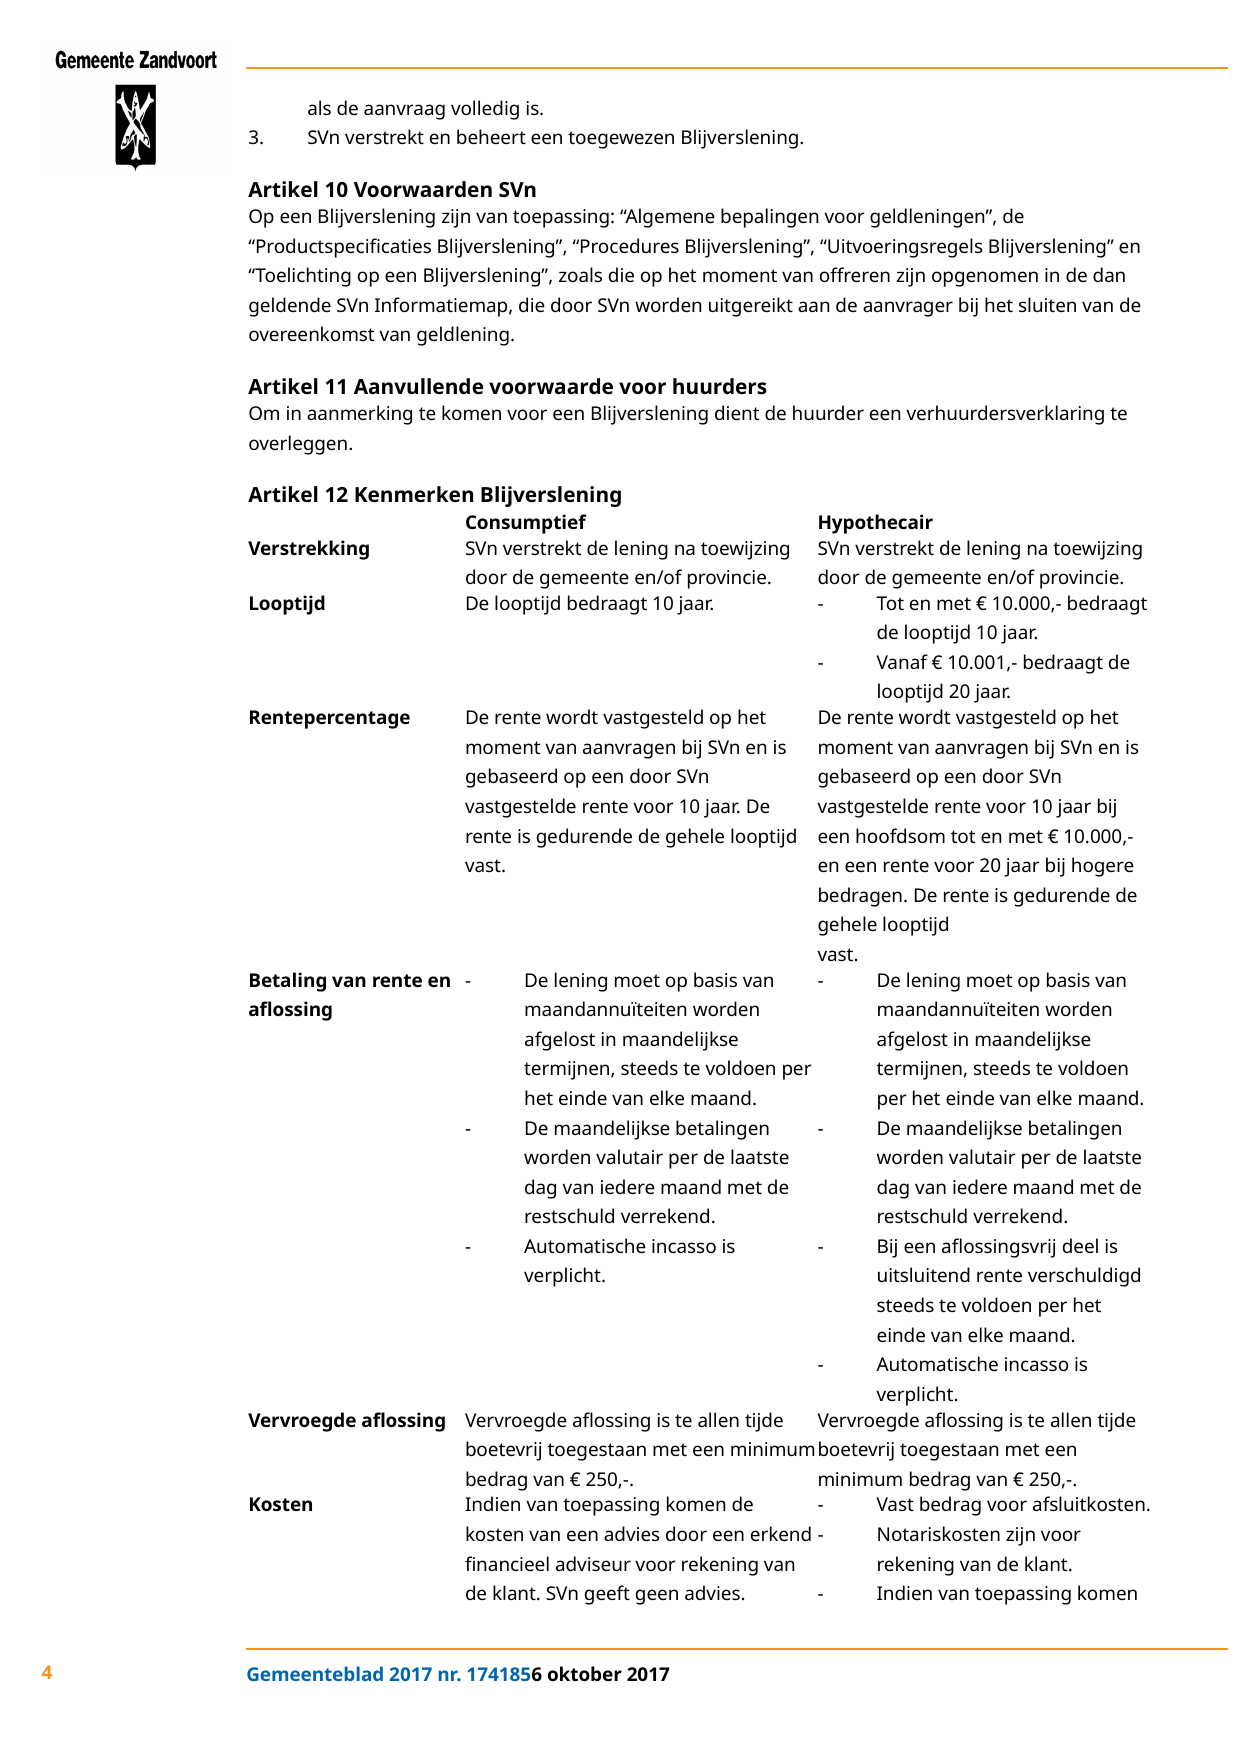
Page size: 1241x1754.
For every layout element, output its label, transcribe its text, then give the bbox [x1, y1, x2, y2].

table_cell Vast bedrag voor afsluitkosten. Notariskosten zijn voor rekening van de klant. Indien van toepassing komen [817, 1492, 1152, 1606]
table_cell De looptijd bedraagt 10 jaar. [465, 590, 817, 704]
list SVn verstrekt en beheert een toegewezen Blijverslening. [248, 124, 1152, 150]
text Op een Blijverslening zijn van toepassing: “Algemene bepalingen voor geldleningen”, de “Productspecificaties Blijverslening”, “Procedures Blijverslening”, “Uitvoeringsregels Blijverslening” en “Toelichting op een Blijverslening”, zoals die op het moment van offreren zijn opgenomen in de dan geldende SVn Informatiemap, die door SVn worden uitgereikt aan de aanvrager bij het sluiten van de overeenkomst van geldlening. [248, 203, 1152, 347]
text Artikel 11 Aanvullende voorwaarde voor huurders [248, 372, 1152, 400]
table_cell Looptijd [248, 590, 465, 704]
table_cell De rente wordt vastgesteld op het moment van aanvragen bij SVn en is gebaseerd op een door SVn vastgestelde rente voor 10 jaar. De rente is gedurende de gehele looptijd vast. [465, 705, 817, 967]
table_header [248, 509, 465, 535]
table_cell Betaling van rente en aflossing [248, 967, 465, 1407]
table_cell Indien van toepassing komen de kosten van een advies door een erkend financieel adviseur voor rekening van de klant. SVn geeft geen advies. [465, 1492, 817, 1606]
table_cell De lening moet op basis van maandannuïteiten worden afgelost in maandelijkse termijnen, steeds te voldoen per het einde van elke maand. De maandelijkse betalingen worden valutair per de laatste dag van iedere maand met de restschuld verrekend. Automatische incasso is verplicht. [465, 967, 817, 1407]
list als de aanvraag volledig is. [248, 95, 1152, 121]
table_cell Rentepercentage [248, 705, 465, 967]
table_header Hypothecair [817, 509, 1152, 535]
table_header Consumptief [465, 509, 817, 535]
table_cell Verstrekking [248, 535, 465, 590]
table_cell Tot en met € 10.000,- bedraagt de looptijd 10 jaar. Vanaf € 10.001,- bedraagt de looptijd 20 jaar. [817, 590, 1152, 704]
text Om in aanmerking te komen voor een Blijverslening dient de huurder een verhuurdersverklaring te overleggen. [248, 400, 1152, 456]
picture [41, 47, 231, 172]
table_cell SVn verstrekt de lening na toewijzing door de gemeente en/of provincie. [465, 535, 817, 590]
text Artikel 12 Kenmerken Blijverslening [248, 480, 1152, 509]
table_cell Kosten [248, 1492, 465, 1606]
text Artikel 10 Voorwaarden SVn [248, 175, 1152, 203]
table_cell De lening moet op basis van maandannuïteiten worden afgelost in maandelijkse termijnen, steeds te voldoen per het einde van elke maand. De maandelijkse betalingen worden valutair per de laatste dag van iedere maand met de restschuld verrekend. Bij een aflossingsvrij deel is uitsluitend rente verschuldigd steeds te voldoen per het einde van elke maand. Automatische incasso is verplicht. [817, 967, 1152, 1407]
table_cell SVn verstrekt de lening na toewijzing door de gemeente en/of provincie. [817, 535, 1152, 590]
table_cell Vervroegde aflossing [248, 1407, 465, 1492]
table_cell Vervroegde aflossing is te allen tijde boetevrij toegestaan met een minimum bedrag van € 250,-. [817, 1407, 1152, 1492]
table_cell De rente wordt vastgesteld op het moment van aanvragen bij SVn en is gebaseerd op een door SVn vastgestelde rente voor 10 jaar bij een hoofdsom tot en met € 10.000,- en een rente voor 20 jaar bij hogere bedragen. De rente is gedurende de gehele looptijd vast. [817, 705, 1152, 967]
table_cell Vervroegde aflossing is te allen tijde boetevrij toegestaan met een minimum bedrag van € 250,-. [465, 1407, 817, 1492]
